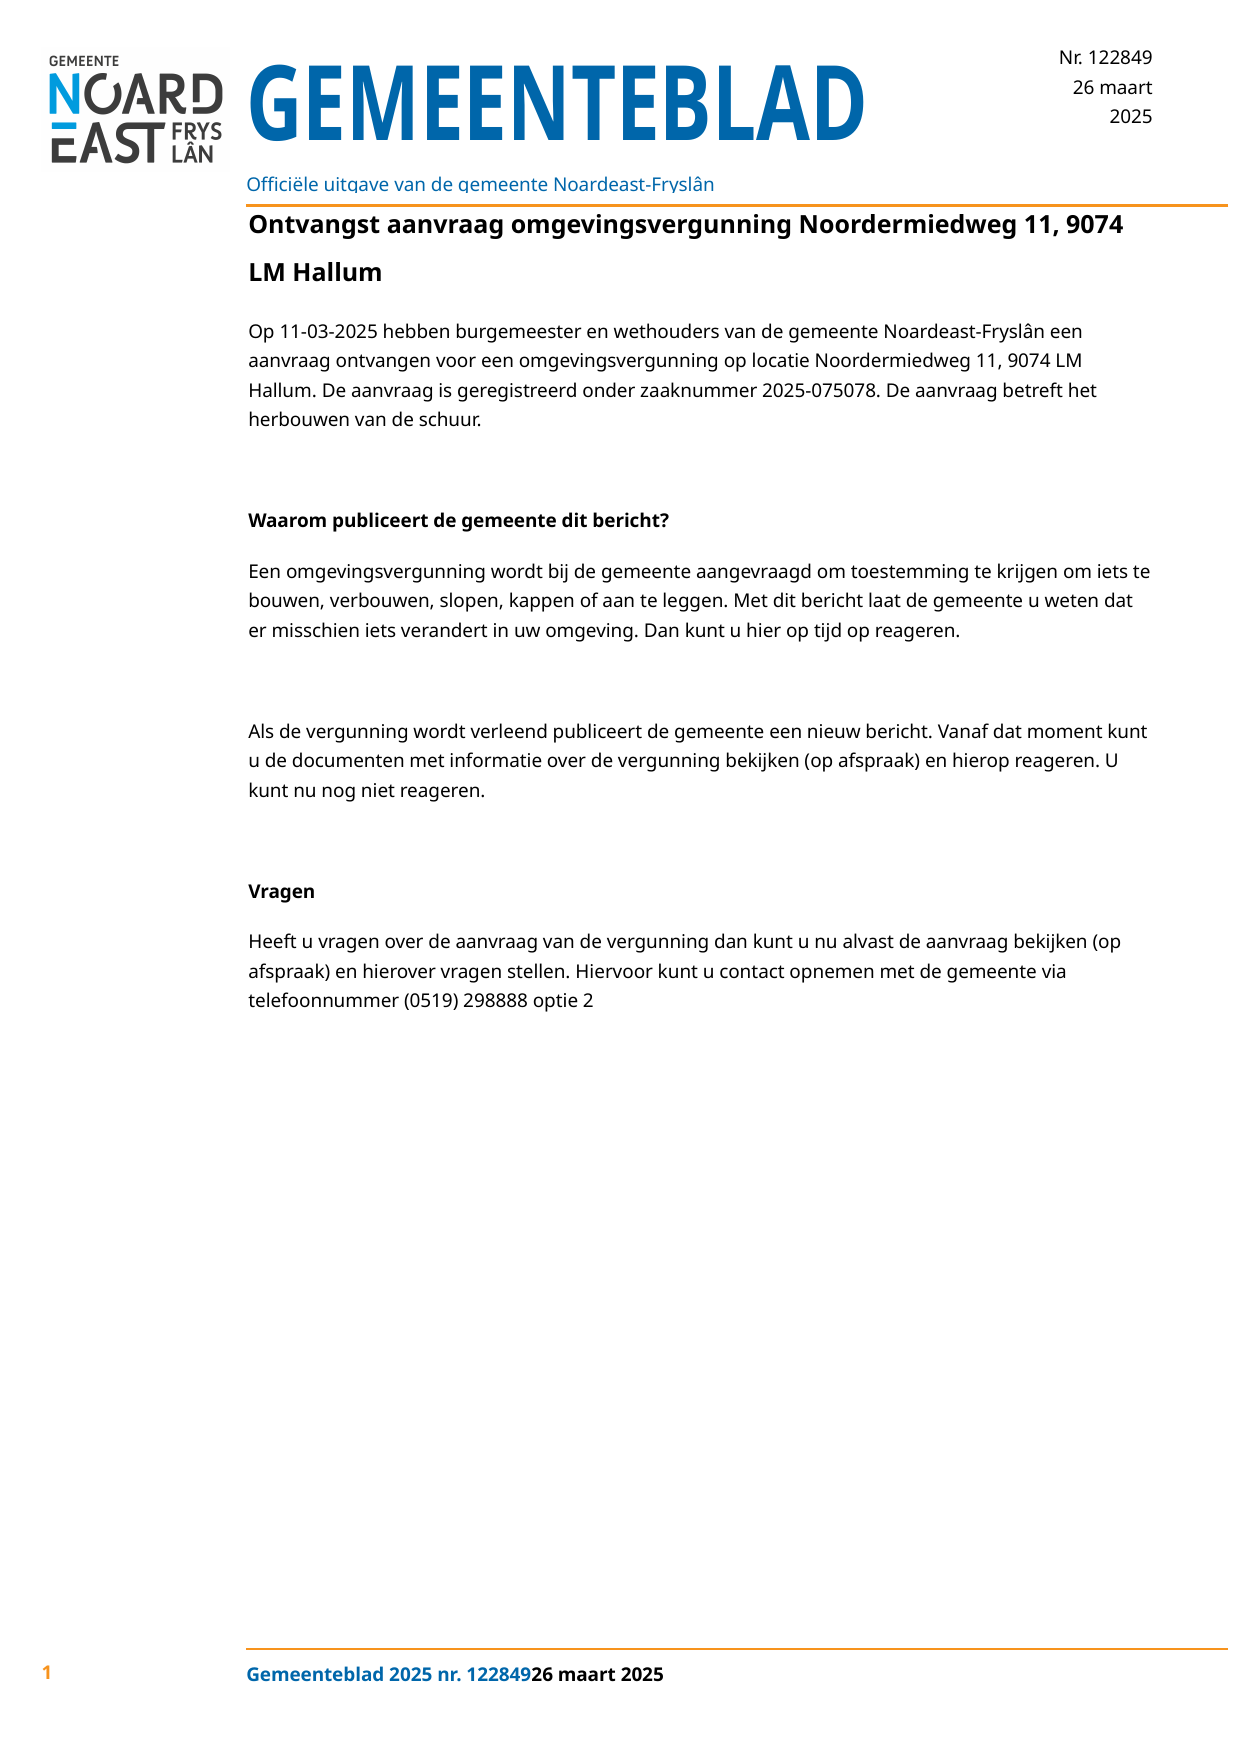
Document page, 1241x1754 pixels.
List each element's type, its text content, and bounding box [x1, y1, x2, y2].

text Vragen [248, 878, 1152, 904]
text Als de vergunning wordt verleend publiceert de gemeente een nieuw bericht. Vanaf dat moment kunt u de documenten met informatie over de vergunning bekijken (op afspraak) en hierop reageren. U kunt nu nog niet reageren. [248, 718, 1152, 803]
text Waarom publiceert de gemeente dit bericht? [248, 507, 1152, 533]
text Ontvangst aanvraag omgevingsvergunning Noordermiedweg 11, 9074 LM Hallum [248, 207, 1152, 288]
text Een omgevingsvergunning wordt bij de gemeente aangevraagd om toestemming te krijgen om iets te bouwen, verbouwen, slopen, kappen of aan te leggen. Met dit bericht laat de gemeente u weten dat er misschien iets verandert in uw omgeving. Dan kunt u hier op tijd op reageren. [248, 558, 1152, 643]
picture [41, 47, 231, 172]
text Op 11-03-2025 hebben burgemeester en wethouders van de gemeente Noardeast-Fryslân een aanvraag ontvangen voor een omgevingsvergunning op locatie Noordermiedweg 11, 9074 LM Hallum. De aanvraag is geregistreerd onder zaaknummer 2025-075078. De aanvraag betreft het herbouwen van de schuur. [248, 318, 1152, 432]
text Heeft u vragen over de aanvraag van de vergunning dan kunt u nu alvast de aanvraag bekijken (op afspraak) en hierover vragen stellen. Hiervoor kunt u contact opnemen met de gemeente via telefoonnummer (0519) 298888 optie 2 [248, 928, 1152, 1013]
